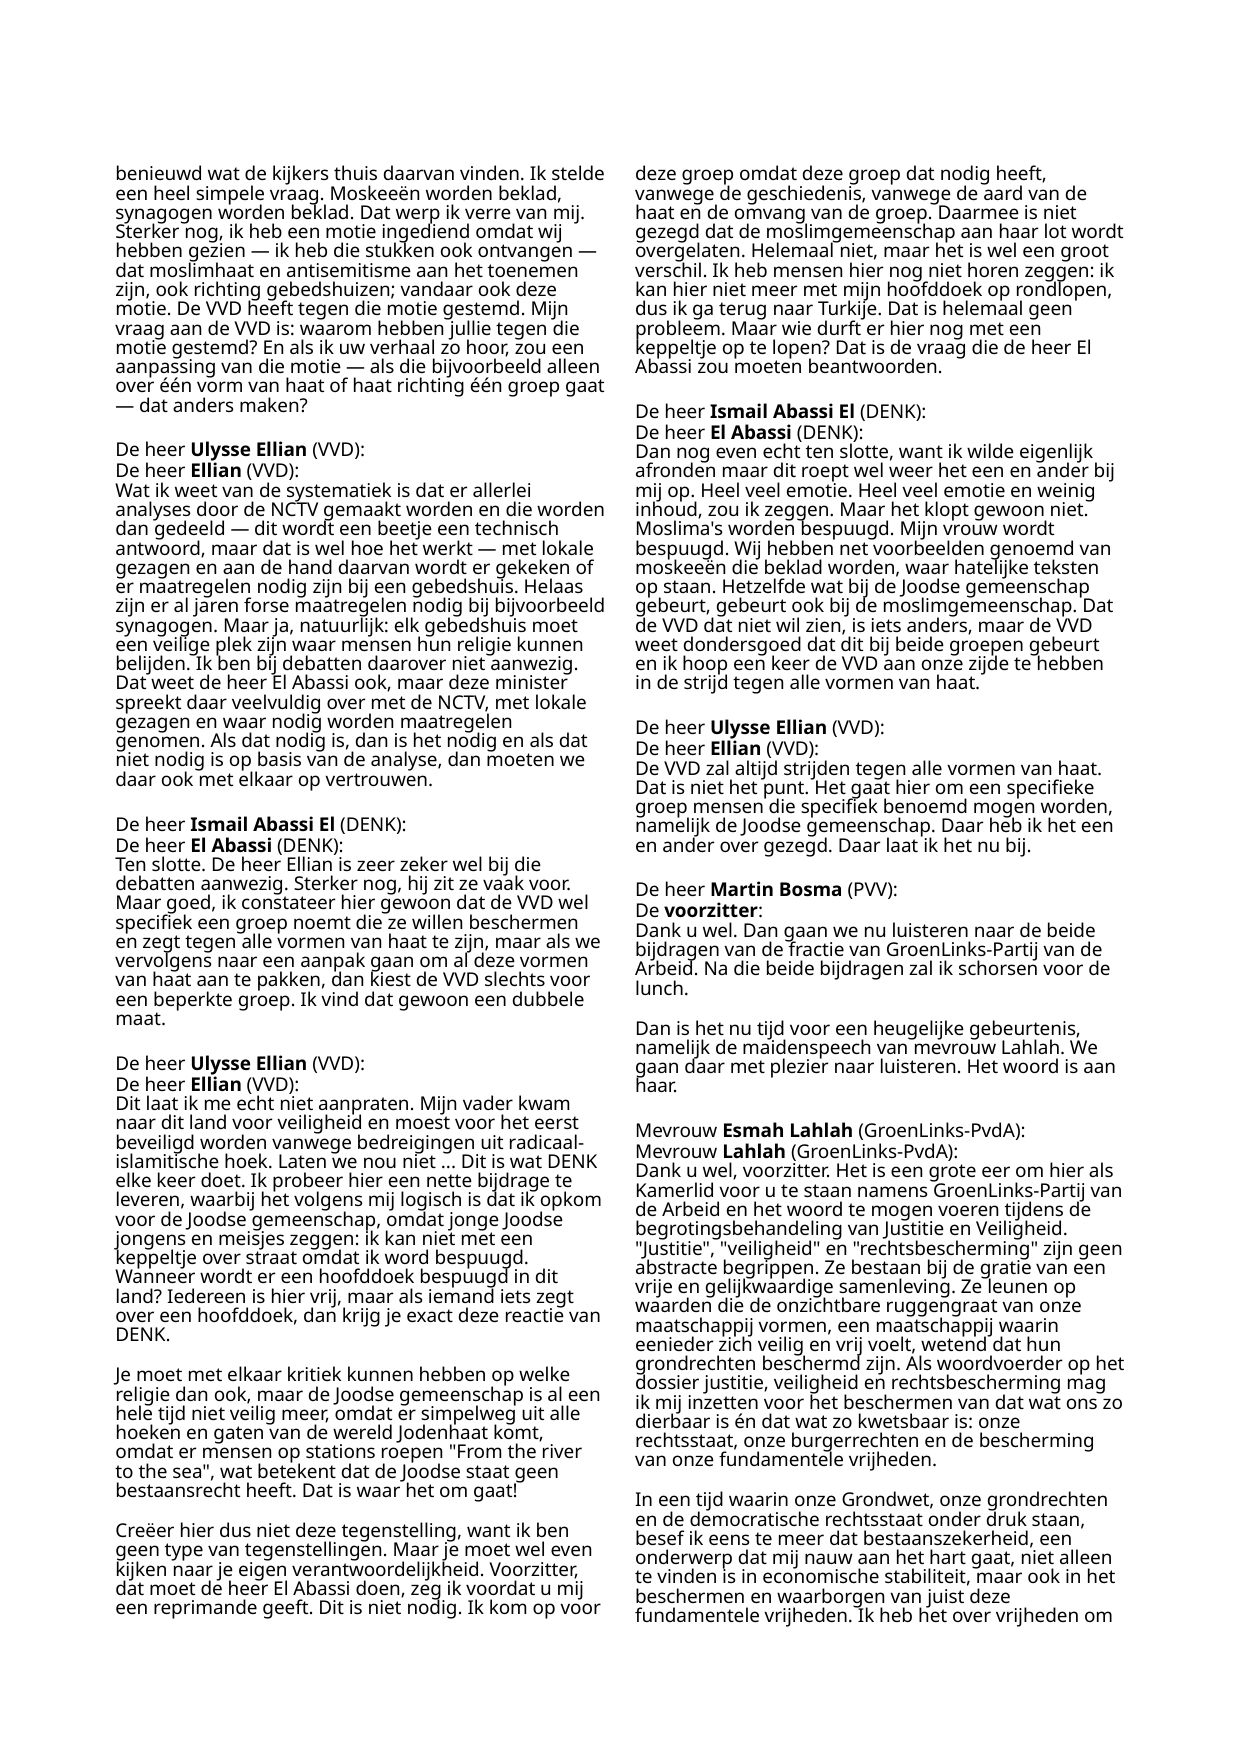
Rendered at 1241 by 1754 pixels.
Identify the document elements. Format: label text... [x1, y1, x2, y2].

text De heer Ulysse Ellian (VVD): [635, 714, 1125, 740]
text De heer Ulysse Ellian (VVD): [115, 437, 605, 462]
text Creëer hier dus niet deze tegenstelling, want ik ben geen type van tegenstellingen. Maar je moet wel even kijken naar je eigen verantwoordelijkheid. Voorzitter, dat moet de heer El Abassi doen, zeg ik voordat u mij een reprimande geeft. Dit is niet nodig. Ik kom op voor [115, 1522, 605, 1618]
text De heer Ismail Abassi El (DENK): [635, 398, 1125, 424]
text Wat ik weet van de systematiek is dat er allerlei analyses door de NCTV gemaakt worden en die worden dan gedeeld — dit wordt een beetje een technisch antwoord, maar dat is wel hoe het werkt — met lokale gezagen en aan de hand daarvan wordt er gekeken of er maatregelen nodig zijn bij een gebedshuis. Helaas zijn er al jaren forse maatregelen nodig bij bijvoorbeeld synagogen. Maar ja, natuurlijk: elk gebedshuis moet een veilige plek zijn waar mensen hun religie kunnen belijden. Ik ben bij debatten daarover niet aanwezig. Dat weet de heer El Abassi ook, maar deze minister spreekt daar veelvuldig over met de NCTV, met lokale gezagen en waar nodig worden maatregelen genomen. Als dat nodig is, dan is het nodig en als dat niet nodig is op basis van de analyse, dan moeten we daar ook met elkaar op vertrouwen. [115, 482, 605, 790]
text De heer Ellian (VVD): [635, 740, 1125, 759]
text De heer El Abassi (DENK): [115, 837, 605, 856]
text De heer Ellian (VVD): [115, 462, 605, 482]
text deze groep omdat deze groep dat nodig heeft, vanwege de geschiedenis, vanwege de aard van de haat en de omvang van de groep. Daarmee is niet gezegd dat de moslimgemeenschap aan haar lot wordt overgelaten. Helemaal niet, maar het is wel een groot verschil. Ik heb mensen hier nog niet horen zeggen: ik kan hier niet meer met mijn hoofddoek op rondlopen, dus ik ga terug naar Turkije. Dat is helemaal geen probleem. Maar wie durft er hier nog met een keppeltje op te lopen? Dat is de vraag die de heer El Abassi zou moeten beantwoorden. [635, 165, 1125, 377]
text De heer El Abassi (DENK): [635, 424, 1125, 443]
text Dank u wel, voorzitter. Het is een grote eer om hier als Kamerlid voor u te staan namens GroenLinks-Partij van de Arbeid en het woord te mogen voeren tijdens de begrotingsbehandeling van Justitie en Veiligheid. "Justitie", "veiligheid" en "rechtsbescherming" zijn geen abstracte begrippen. Ze bestaan bij de gratie van een vrije en gelijkwaardige samenleving. Ze leunen op waarden die de onzichtbare ruggengraat van onze maatschappij vormen, een maatschappij waarin eenieder zich veilig en vrij voelt, wetend dat hun grondrechten beschermd zijn. Als woordvoerder op het dossier justitie, veiligheid en rechtsbescherming mag ik mij inzetten voor het beschermen van dat wat ons zo dierbaar is én dat wat zo kwetsbaar is: onze rechtsstaat, onze burgerrechten en de bescherming van onze fundamentele vrijheden. [635, 1162, 1125, 1471]
text Mevrouw Lahlah (GroenLinks-PvdA): [635, 1143, 1125, 1162]
text Dan nog even echt ten slotte, want ik wilde eigenlijk afronden maar dit roept wel weer het een en ander bij mij op. Heel veel emotie. Heel veel emotie en weinig inhoud, zou ik zeggen. Maar het klopt gewoon niet. Moslima's worden bespuugd. Mijn vrouw wordt bespuugd. Wij hebben net voorbeelden genoemd van moskeeën die beklad worden, waar hatelijke teksten op staan. Hetzelfde wat bij de Joodse gemeenschap gebeurt, gebeurt ook bij de moslimgemeenschap. Dat de VVD dat niet wil zien, is iets anders, maar de VVD weet dondersgoed dat dit bij beide groepen gebeurt en ik hoop een keer de VVD aan onze zijde te hebben in de strijd tegen alle vormen van haat. [635, 443, 1125, 694]
text Mevrouw Esmah Lahlah (GroenLinks-PvdA): [635, 1117, 1125, 1143]
text benieuwd wat de kijkers thuis daarvan vinden. Ik stelde een heel simpele vraag. Moskeeën worden beklad, synagogen worden beklad. Dat werp ik verre van mij. Sterker nog, ik heb een motie ingediend omdat wij hebben gezien — ik heb die stukken ook ontvangen — dat moslimhaat en antisemitisme aan het toenemen zijn, ook richting gebedshuizen; vandaar ook deze motie. De VVD heeft tegen die motie gestemd. Mijn vraag aan de VVD is: waarom hebben jullie tegen die motie gestemd? En als ik uw verhaal zo hoor, zou een aanpassing van die motie — als die bijvoorbeeld alleen over één vorm van haat of haat richting één groep gaat — dat anders maken? [115, 165, 605, 416]
text Dit laat ik me echt niet aanpraten. Mijn vader kwam naar dit land voor veiligheid en moest voor het eerst beveiligd worden vanwege bedreigingen uit radicaal-islamitische hoek. Laten we nou niet ... Dit is wat DENK elke keer doet. Ik probeer hier een nette bijdrage te leveren, waarbij het volgens mij logisch is dat ik opkom voor de Joodse gemeenschap, omdat jonge Joodse jongens en meisjes zeggen: ik kan niet met een keppeltje over straat omdat ik word bespuugd. Wanneer wordt er een hoofddoek bespuugd in dit land? Iedereen is hier vrij, maar als iemand iets zegt over een hoofddoek, dan krijg je exact deze reactie van DENK. [115, 1095, 605, 1346]
text De heer Ellian (VVD): [115, 1076, 605, 1095]
text Ten slotte. De heer Ellian is zeer zeker wel bij die debatten aanwezig. Sterker nog, hij zit ze vaak voor. Maar goed, ik constateer hier gewoon dat de VVD wel specifiek een groep noemt die ze willen beschermen en zegt tegen alle vormen van haat te zijn, maar als we vervolgens naar een aanpak gaan om al deze vormen van haat aan te pakken, dan kiest de VVD slechts voor een beperkte groep. Ik vind dat gewoon een dubbele maat. [115, 856, 605, 1029]
text De heer Martin Bosma (PVV): [635, 877, 1125, 902]
text Je moet met elkaar kritiek kunnen hebben op welke religie dan ook, maar de Joodse gemeenschap is al een hele tijd niet veilig meer, omdat er simpelweg uit alle hoeken en gaten van de wereld Jodenhaat komt, omdat er mensen op stations roepen "From the river to the sea", wat betekent dat de Joodse staat geen bestaansrecht heeft. Dat is waar het om gaat! [115, 1366, 605, 1501]
text Dank u wel. Dan gaan we nu luisteren naar de beide bijdragen van de fractie van GroenLinks-Partij van de Arbeid. Na die beide bijdragen zal ik schorsen voor de lunch. [635, 922, 1125, 999]
text De voorzitter: [635, 902, 1125, 922]
text In een tijd waarin onze Grondwet, onze grondrechten en de democratische rechtsstaat onder druk staan, besef ik eens te meer dat bestaanszekerheid, een onderwerp dat mij nauw aan het hart gaat, niet alleen te vinden is in economische stabiliteit, maar ook in het beschermen en waarborgen van juist deze fundamentele vrijheden. Ik heb het over vrijheden om [635, 1491, 1125, 1626]
text Dan is het nu tijd voor een heugelijke gebeurtenis, namelijk de maidenspeech van mevrouw Lahlah. We gaan daar met plezier naar luisteren. Het woord is aan haar. [635, 1019, 1125, 1097]
text De heer Ismail Abassi El (DENK): [115, 811, 605, 837]
text De VVD zal altijd strijden tegen alle vormen van haat. Dat is niet het punt. Het gaat hier om een specifieke groep mensen die specifiek benoemd mogen worden, namelijk de Joodse gemeenschap. Daar heb ik het een en ander over gezegd. Daar laat ik het nu bij. [635, 759, 1125, 856]
text De heer Ulysse Ellian (VVD): [115, 1050, 605, 1076]
